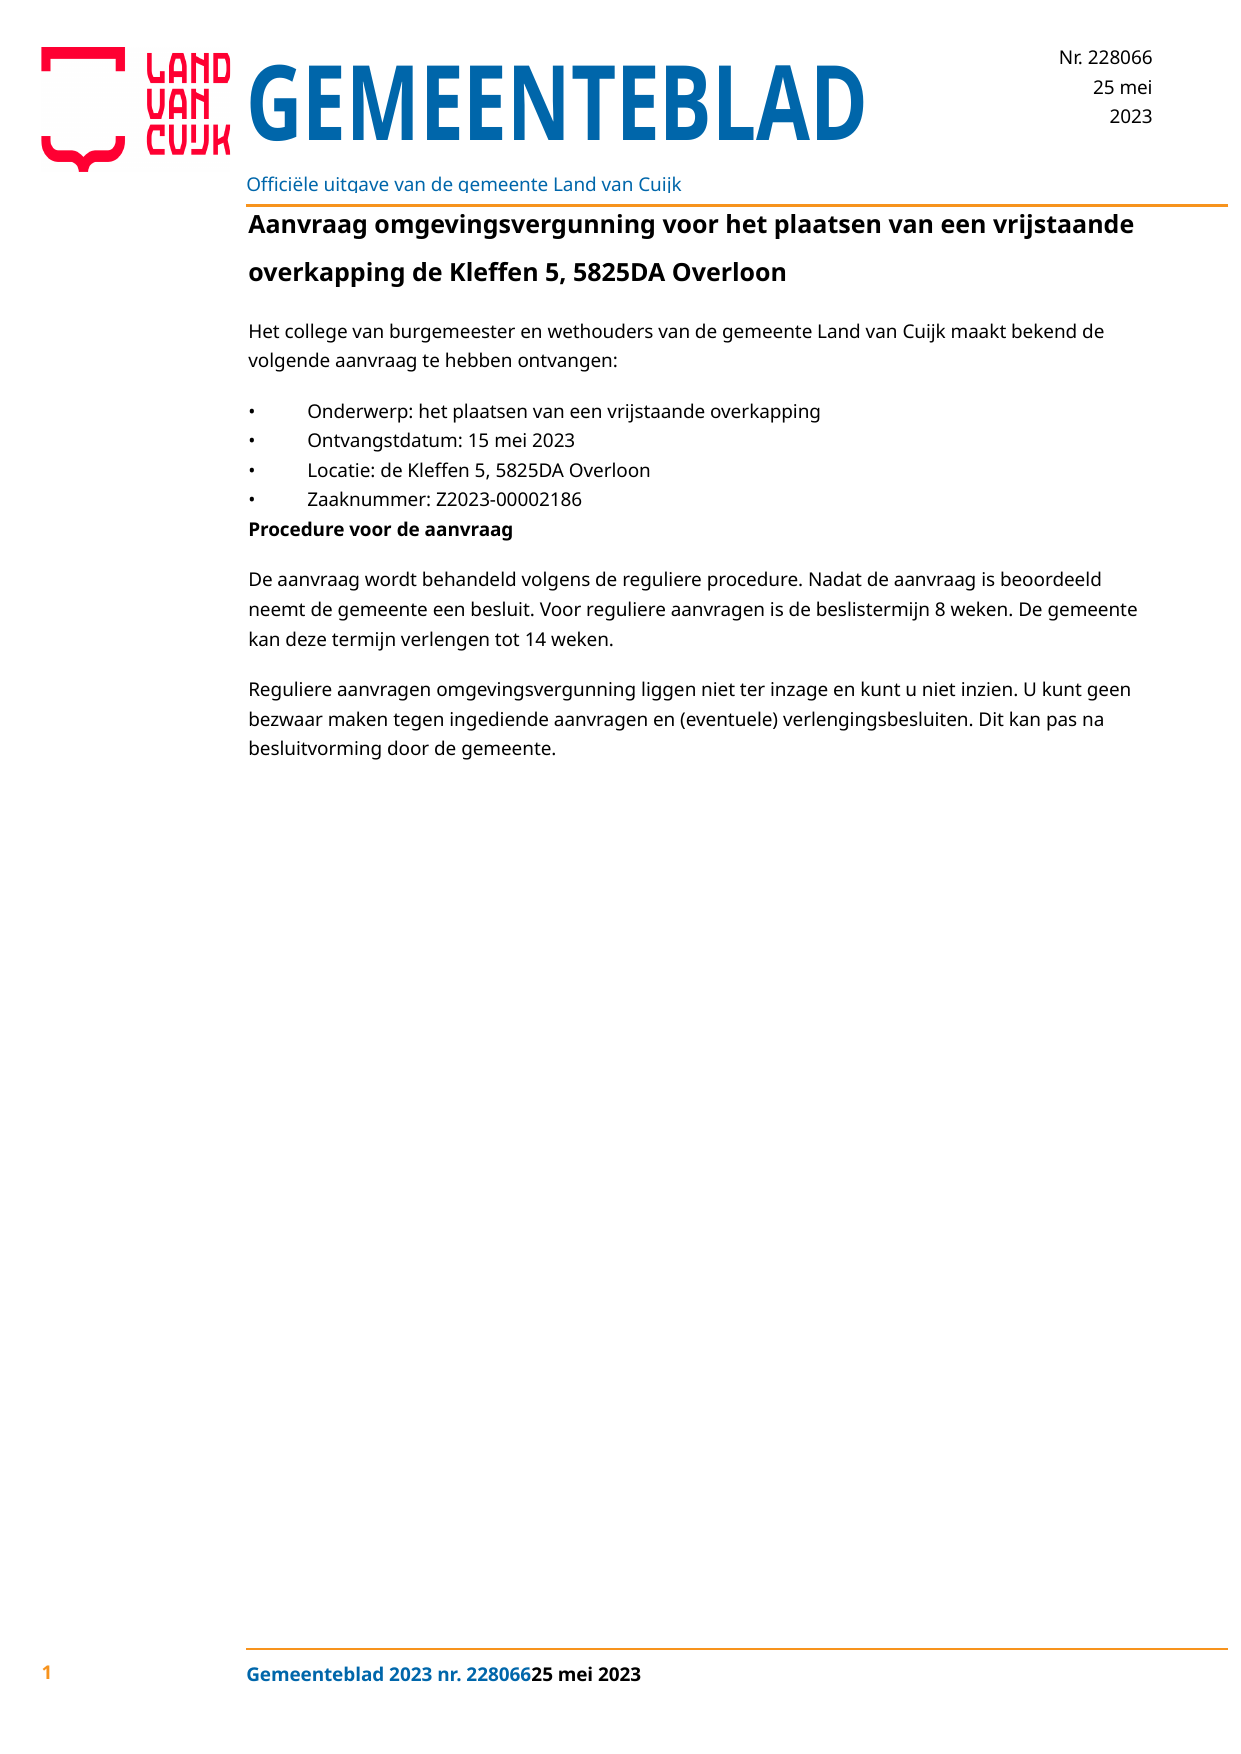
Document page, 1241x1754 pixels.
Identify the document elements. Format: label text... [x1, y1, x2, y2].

picture [41, 47, 231, 172]
list Ontvangstdatum: 15 mei 2023 [248, 427, 1152, 453]
text De aanvraag wordt behandeld volgens de reguliere procedure. Nadat de aanvraag is beoordeeld neemt de gemeente een besluit. Voor reguliere aanvragen is de beslistermijn 8 weken. De gemeente kan deze termijn verlengen tot 14 weken. [248, 567, 1152, 652]
list Zaaknummer: Z2023-00002186 [248, 487, 1152, 512]
text Reguliere aanvragen omgevingsvergunning liggen niet ter inzage en kunt u niet inzien. U kunt geen bezwaar maken tegen ingediende aanvragen en (eventuele) verlengingsbesluiten. Dit kan pas na besluitvorming door de gemeente. [248, 676, 1152, 761]
list Onderwerp: het plaatsen van een vrijstaande overkapping [248, 398, 1152, 424]
text Aanvraag omgevingsvergunning voor het plaatsen van een vrijstaande overkapping de Kleffen 5, 5825DA Overloon [248, 207, 1152, 288]
text Het college van burgemeester en wethouders van de gemeente Land van Cuijk maakt bekend de volgende aanvraag te hebben ontvangen: [248, 318, 1152, 373]
text Procedure voor de aanvraag [248, 516, 1152, 542]
list Locatie: de Kleffen 5, 5825DA Overloon [248, 457, 1152, 483]
